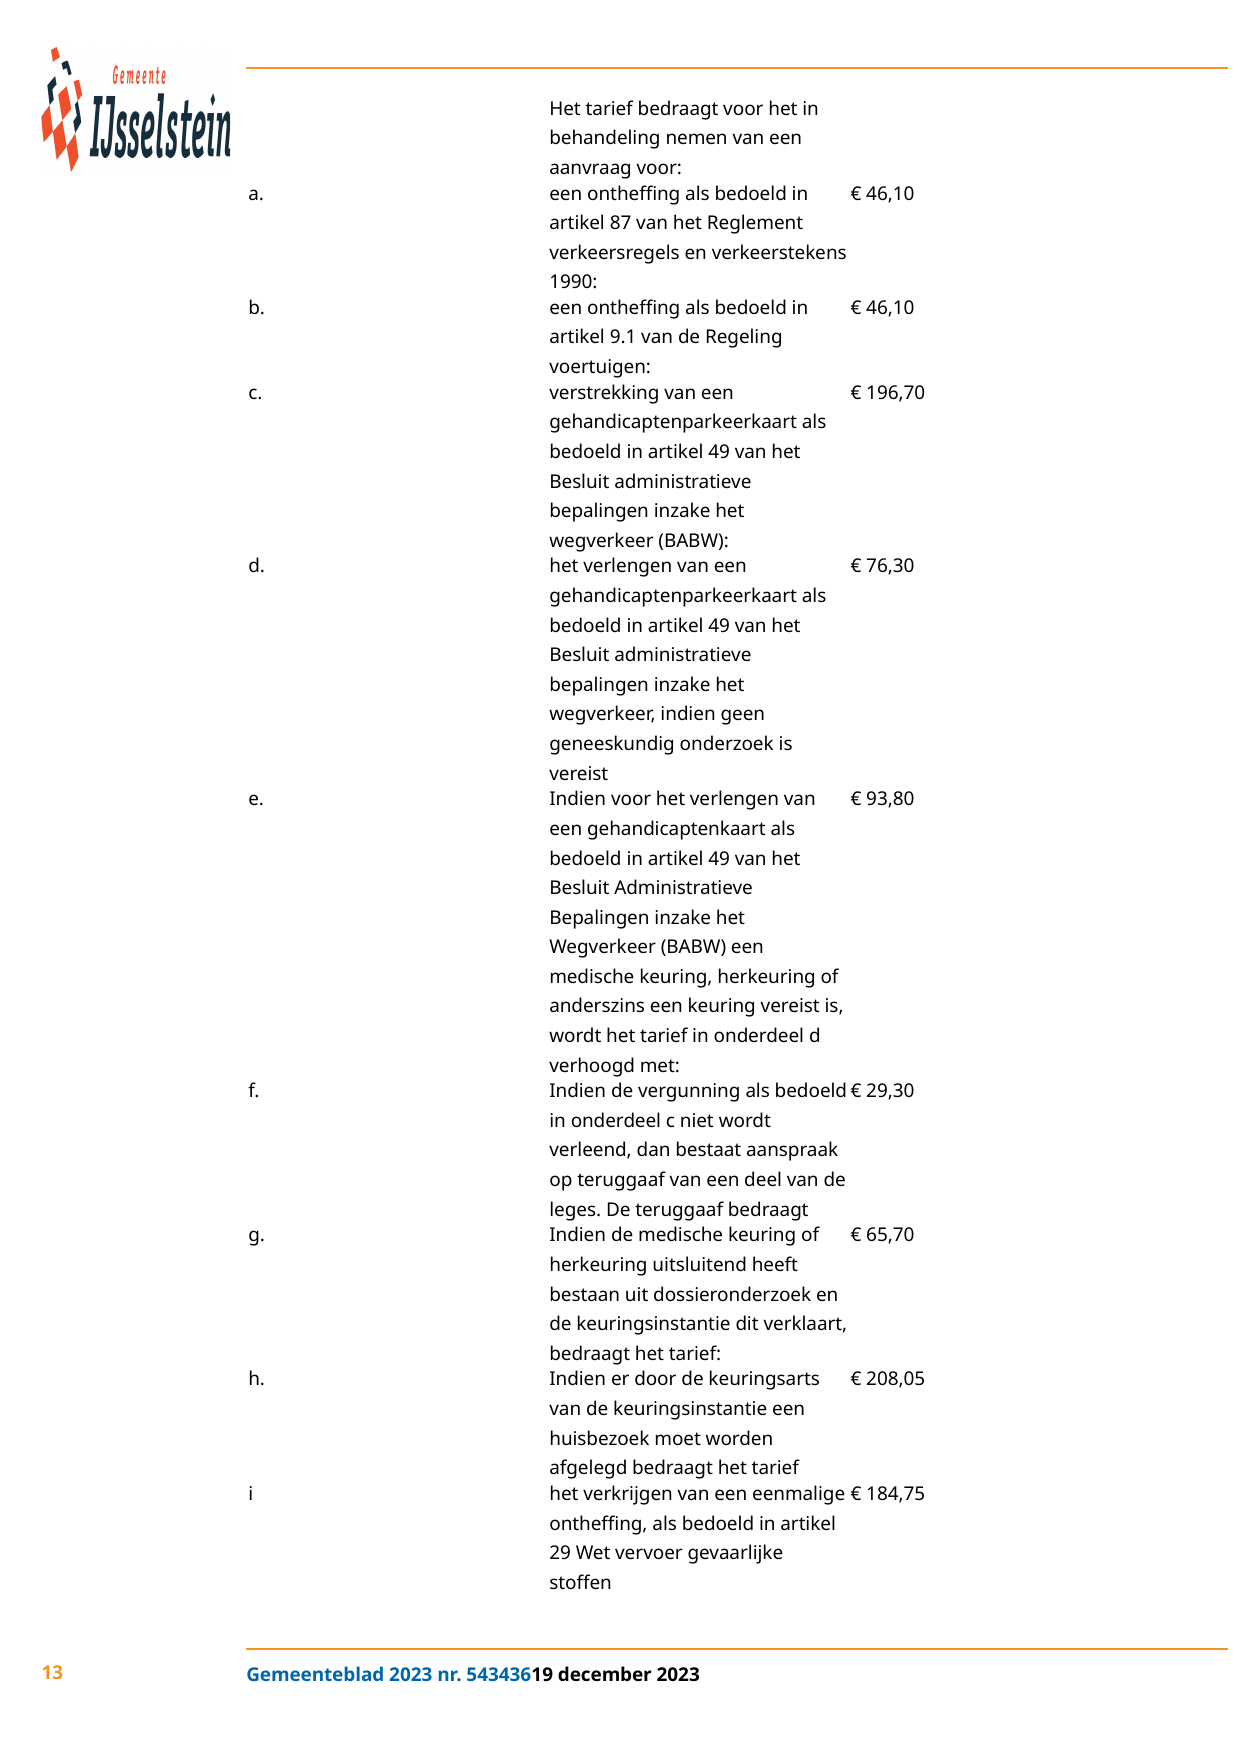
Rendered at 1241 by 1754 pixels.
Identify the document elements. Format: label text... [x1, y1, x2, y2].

table_cell Indien voor het verlengen van een gehandicaptenkaart als bedoeld in artikel 49 van het Besluit Administratieve Bepalingen inzake het Wegverkeer (BABW) een medische keuring, herkeuring of anderszins een keuring vereist is, wordt het tarief in onderdeel d verhoogd met: [549, 786, 850, 1077]
table_cell Het tarief bedraagt voor het in behandeling nemen van een aanvraag voor: [549, 95, 850, 180]
table_cell a. [248, 180, 549, 294]
table_cell € 93,80 [850, 786, 1152, 1077]
table_cell [248, 95, 549, 180]
table_cell een ontheffing als bedoeld in artikel 9.1 van de Regeling voertuigen: [549, 294, 850, 379]
table_cell Indien de medische keuring of herkeuring uitsluitend heeft bestaan uit dossieronderzoek en de keuringsinstantie dit verklaart, bedraagt het tarief: [549, 1222, 850, 1366]
picture [41, 47, 231, 172]
table_cell € 29,30 [850, 1078, 1152, 1222]
table_cell g. [248, 1222, 549, 1366]
table_cell [850, 95, 1152, 180]
table_cell € 46,10 [850, 294, 1152, 379]
table_cell het verkrijgen van een eenmalige ontheffing, als bedoeld in artikel 29 Wet vervoer gevaarlijke stoffen [549, 1480, 850, 1594]
table_cell het verlengen van een gehandicaptenparkeerkaart als bedoeld in artikel 49 van het Besluit administratieve bepalingen inzake het wegverkeer, indien geen geneeskundig onderzoek is vereist [549, 553, 850, 786]
table_cell € 184,75 [850, 1480, 1152, 1594]
table_cell i [248, 1480, 549, 1594]
table_cell € 65,70 [850, 1222, 1152, 1366]
table_cell € 46,10 [850, 180, 1152, 294]
table_cell € 76,30 [850, 553, 1152, 786]
table_cell h. [248, 1366, 549, 1480]
table_cell € 196,70 [850, 379, 1152, 553]
table_cell f. [248, 1078, 549, 1222]
table_cell Indien er door de keuringsarts van de keuringsinstantie een huisbezoek moet worden afgelegd bedraagt het tarief [549, 1366, 850, 1480]
table_cell e. [248, 786, 549, 1077]
table_cell Indien de vergunning als bedoeld in onderdeel c niet wordt verleend, dan bestaat aanspraak op teruggaaf van een deel van de leges. De teruggaaf bedraagt [549, 1078, 850, 1222]
table_cell een ontheffing als bedoeld in artikel 87 van het Reglement verkeersregels en verkeerstekens 1990: [549, 180, 850, 294]
table_cell c. [248, 379, 549, 553]
table_cell d. [248, 553, 549, 786]
table_cell € 208,05 [850, 1366, 1152, 1480]
table_cell b. [248, 294, 549, 379]
table_cell verstrekking van een gehandicaptenparkeerkaart als bedoeld in artikel 49 van het Besluit administratieve bepalingen inzake het wegverkeer (BABW): [549, 379, 850, 553]
